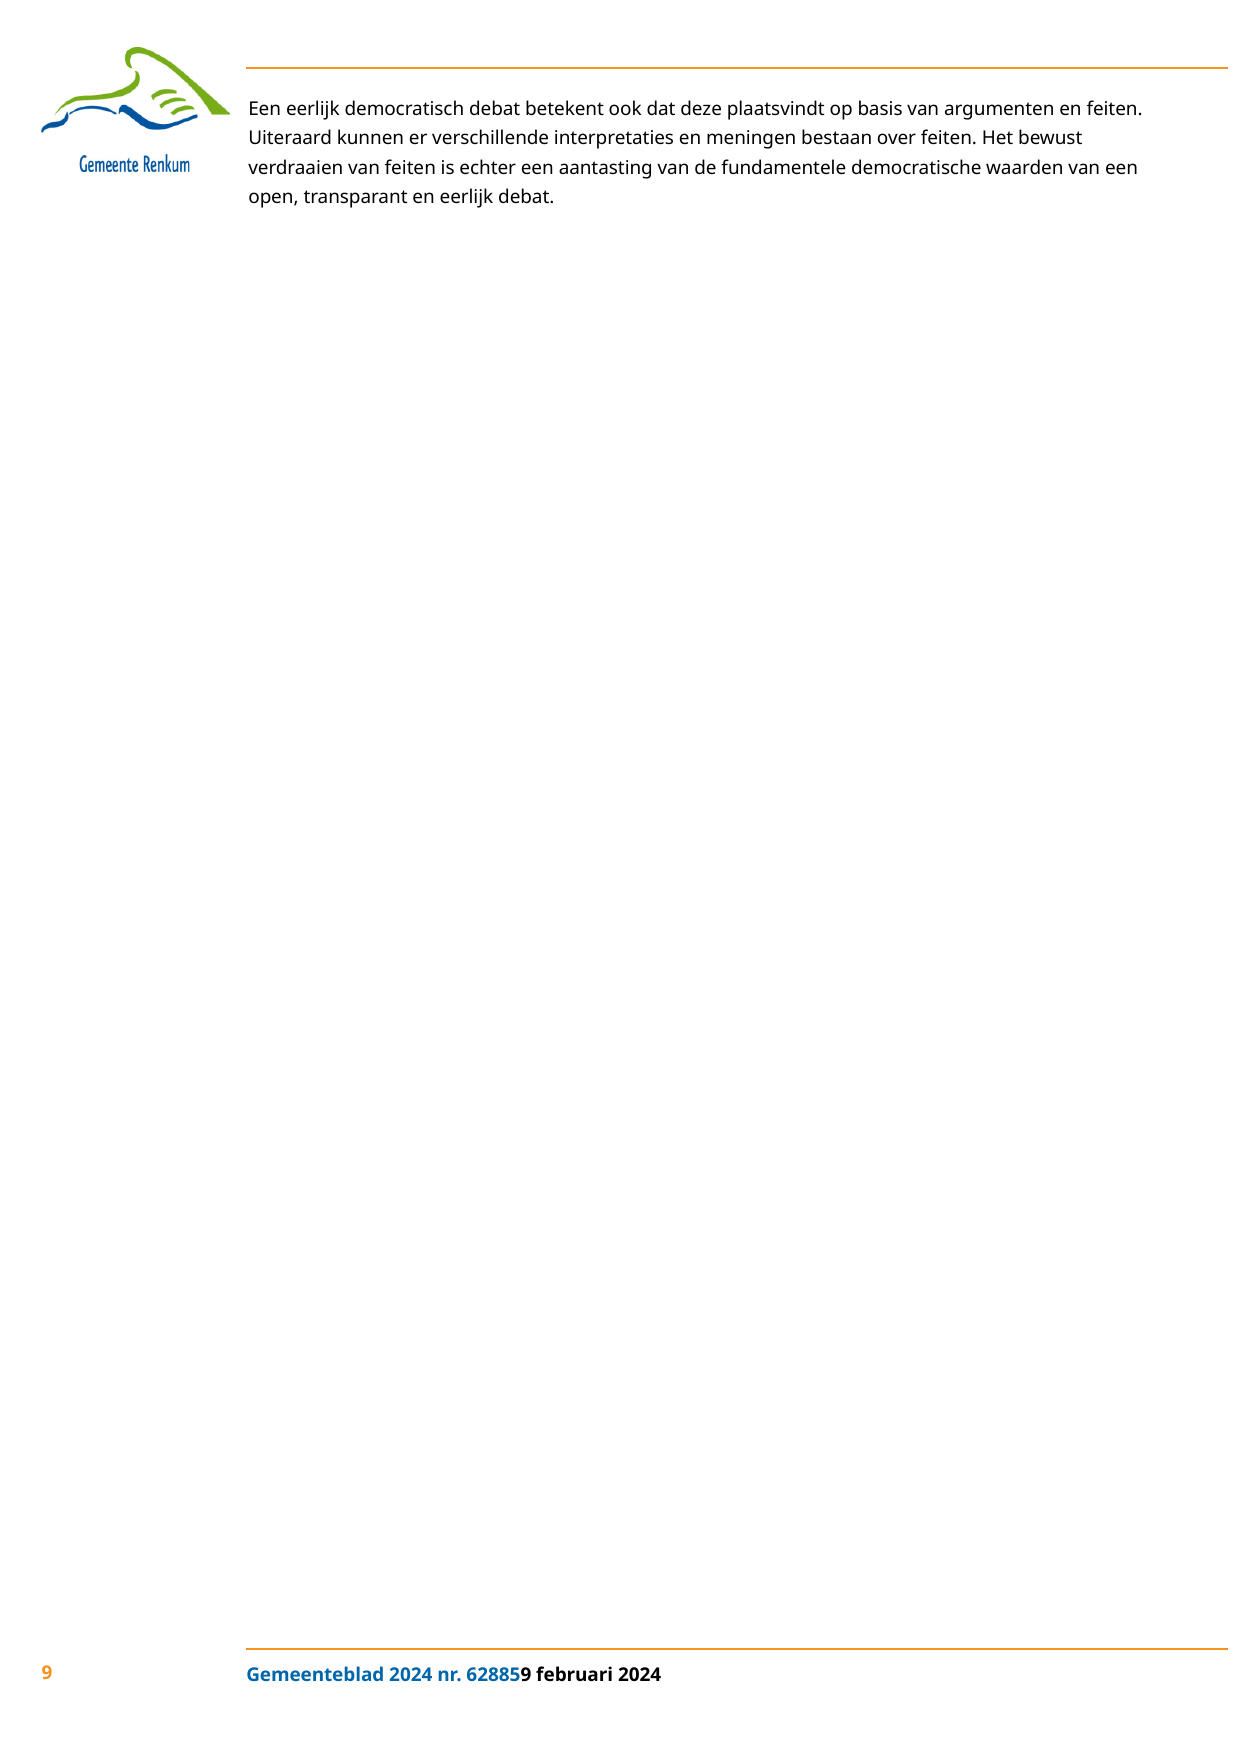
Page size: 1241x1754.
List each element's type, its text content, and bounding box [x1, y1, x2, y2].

picture [41, 47, 231, 172]
text Een eerlijk democratisch debat betekent ook dat deze plaatsvindt op basis van argumenten en feiten. Uiteraard kunnen er verschillende interpretaties en meningen bestaan over feiten. Het bewust verdraaien van feiten is echter een aantasting van de fundamentele democratische waarden van een open, transparant en eerlijk debat. [248, 95, 1152, 209]
